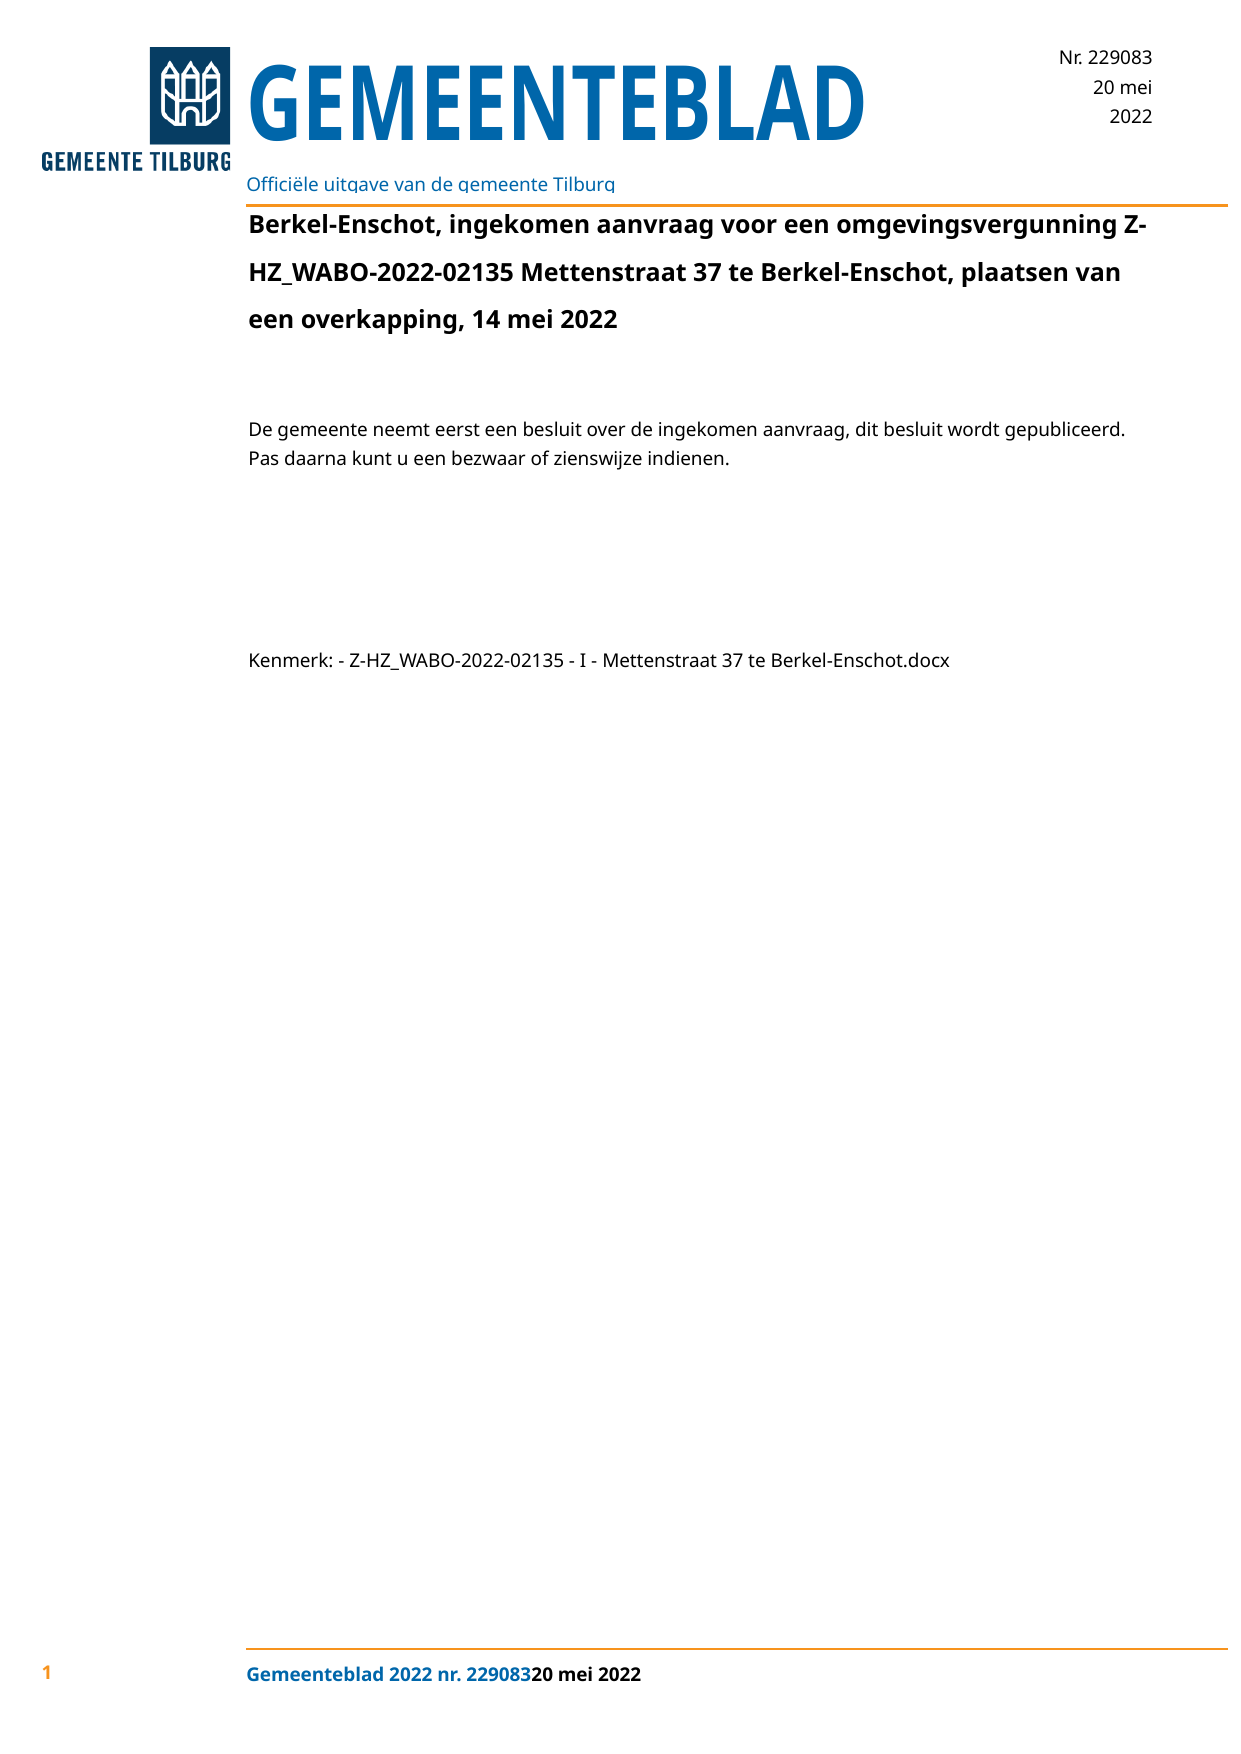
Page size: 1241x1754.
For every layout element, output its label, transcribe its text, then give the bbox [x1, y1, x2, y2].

text Berkel-Enschot, ingekomen aanvraag voor een omgevingsvergunning Z-HZ_WABO-2022-02135 Mettenstraat 37 te Berkel-Enschot, plaatsen van een overkapping, 14 mei 2022 [248, 207, 1152, 336]
text Kenmerk: - Z-HZ_WABO-2022-02135 - I - Mettenstraat 37 te Berkel-Enschot.docx [248, 647, 1152, 673]
text De gemeente neemt eerst een besluit over de ingekomen aanvraag, dit besluit wordt gepubliceerd. Pas daarna kunt u een bezwaar of zienswijze indienen. [248, 416, 1152, 471]
picture [41, 47, 231, 172]
